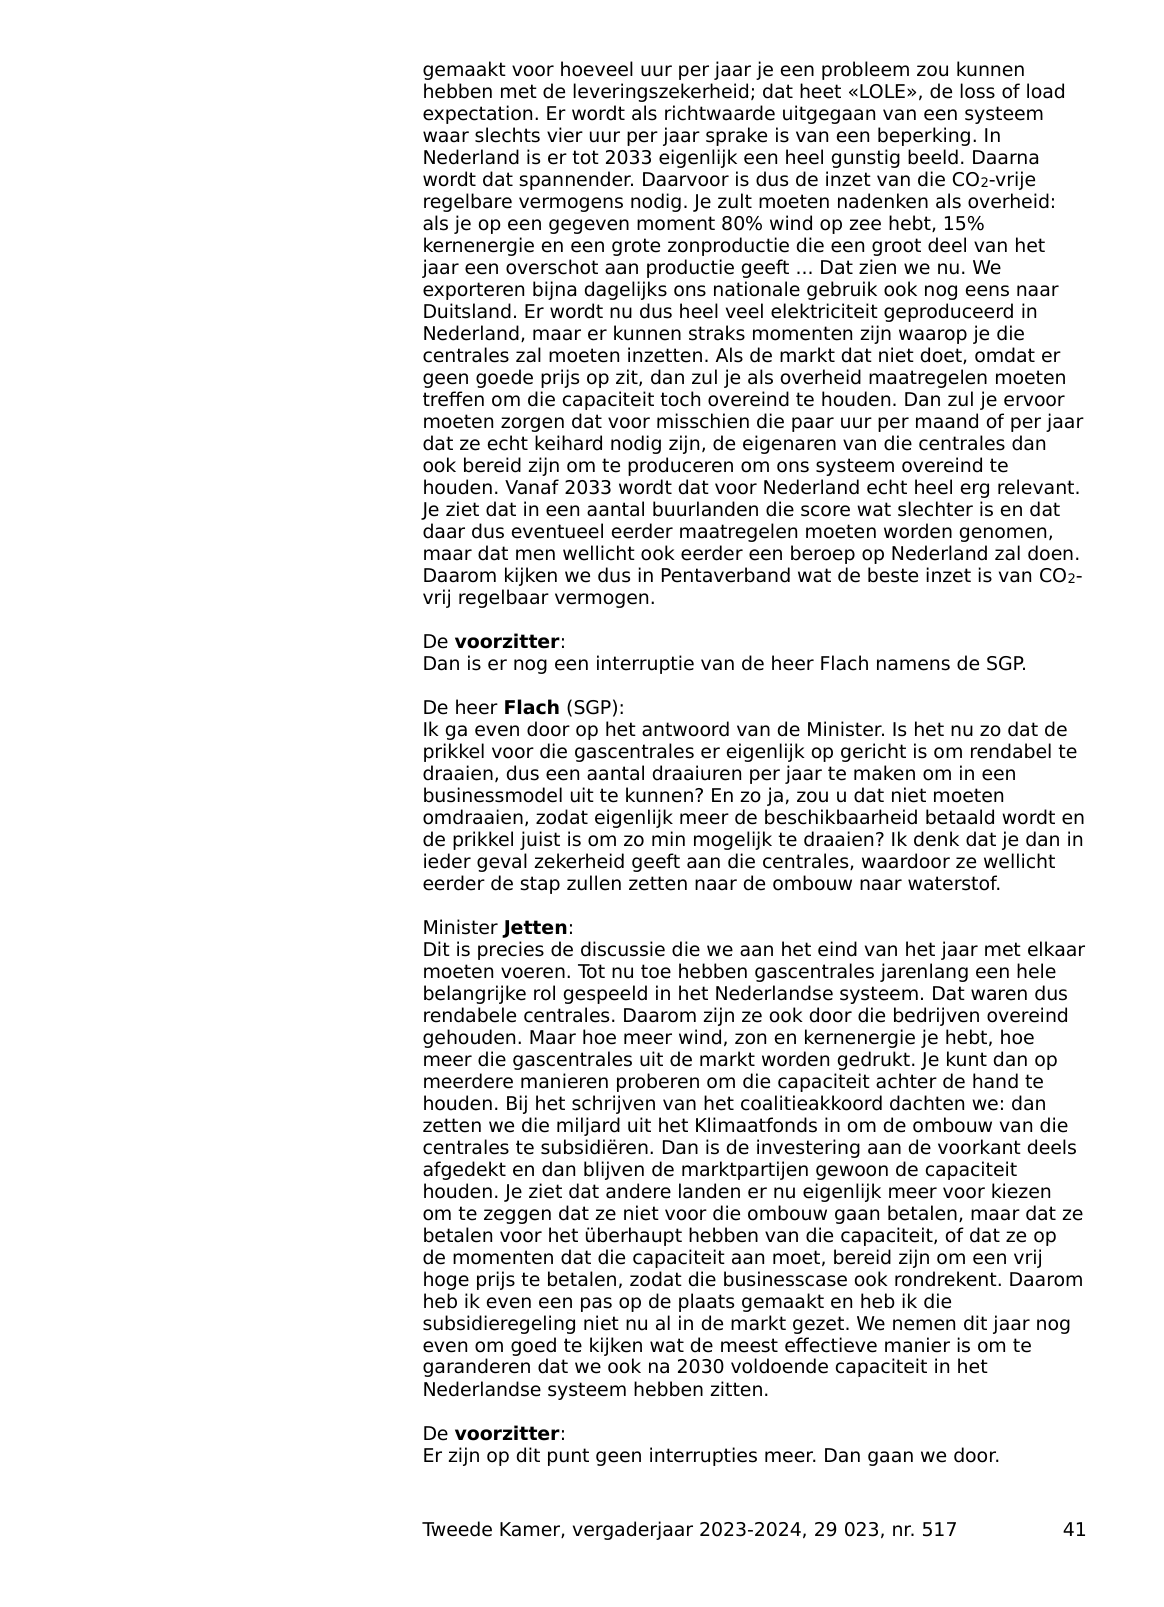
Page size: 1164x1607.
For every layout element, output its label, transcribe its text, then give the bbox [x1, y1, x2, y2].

text Er zijn op dit punt geen interrupties meer. Dan gaan we door. [422, 1444, 1087, 1467]
text De voorzitter: [422, 1423, 1087, 1444]
text Dit is precies de discussie die we aan het eind van het jaar met elkaar moeten voeren. Tot nu toe hebben gascentrales jarenlang een hele belangrijke rol gespeeld in het Nederlandse systeem. Dat waren dus rendabele centrales. Daarom zijn ze ook door die bedrijven overeind gehouden. Maar hoe meer wind, zon en kernenergie je hebt, hoe meer die gascentrales uit de markt worden gedrukt. Je kunt dan op meerdere manieren proberen om die capaciteit achter de hand te houden. Bij het schrijven van het coalitieakkoord dachten we: dan zetten we die miljard uit het Klimaatfonds in om de ombouw van die centrales te subsidiëren. Dan is de investering aan de voorkant deels afgedekt en dan blijven de marktpartijen gewoon de capaciteit houden. Je ziet dat andere landen er nu eigenlijk meer voor kiezen om te zeggen dat ze niet voor die ombouw gaan betalen, maar dat ze betalen voor het überhaupt hebben van die capaciteit, of dat ze op de momenten dat die capaciteit aan moet, bereid zijn om een vrij hoge prijs te betalen, zodat die businesscase ook rondrekent. Daarom heb ik even een pas op de plaats gemaakt en heb ik die subsidieregeling niet nu al in de markt gezet. We nemen dit jaar nog even om goed te kijken wat de meest effectieve manier is om te garanderen dat we ook na 2030 voldoende capaciteit in het Nederlandse systeem hebben zitten. [422, 939, 1087, 1400]
text De heer Flach (SGP): [422, 697, 1087, 719]
text Minister Jetten: [422, 917, 1087, 939]
text gemaakt voor hoeveel uur per jaar je een probleem zou kunnen hebben met de leveringszekerheid; dat heet «LOLE», de loss of load expectation. Er wordt als richtwaarde uitgegaan van een systeem waar slechts vier uur per jaar sprake is van een beperking. In Nederland is er tot 2033 eigenlijk een heel gunstig beeld. Daarna wordt dat spannender. Daarvoor is dus de inzet van die CO2-vrije regelbare vermogens nodig. Je zult moeten nadenken als overheid: als je op een gegeven moment 80% wind op zee hebt, 15% kernenergie en een grote zonproductie die een groot deel van het jaar een overschot aan productie geeft ... Dat zien we nu. We exporteren bijna dagelijks ons nationale gebruik ook nog eens naar Duitsland. Er wordt nu dus heel veel elektriciteit geproduceerd in Nederland, maar er kunnen straks momenten zijn waarop je die centrales zal moeten inzetten. Als de markt dat niet doet, omdat er geen goede prijs op zit, dan zul je als overheid maatregelen moeten treffen om die capaciteit toch overeind te houden. Dan zul je ervoor moeten zorgen dat voor misschien die paar uur per maand of per jaar dat ze echt keihard nodig zijn, de eigenaren van die centrales dan ook bereid zijn om te produceren om ons systeem overeind te houden. Vanaf 2033 wordt dat voor Nederland echt heel erg relevant. Je ziet dat in een aantal buurlanden die score wat slechter is en dat daar dus eventueel eerder maatregelen moeten worden genomen, maar dat men wellicht ook eerder een beroep op Nederland zal doen. Daarom kijken we dus in Pentaverband wat de beste inzet is van CO2-vrij regelbaar vermogen. [422, 59, 1087, 608]
text De voorzitter: [422, 631, 1087, 653]
text Ik ga even door op het antwoord van de Minister. Is het nu zo dat de prikkel voor die gascentrales er eigenlijk op gericht is om rendabel te draaien, dus een aantal draaiuren per jaar te maken om in een businessmodel uit te kunnen? En zo ja, zou u dat niet moeten omdraaien, zodat eigenlijk meer de beschikbaarheid betaald wordt en de prikkel juist is om zo min mogelijk te draaien? Ik denk dat je dan in ieder geval zekerheid geeft aan die centrales, waardoor ze wellicht eerder de stap zullen zetten naar de ombouw naar waterstof. [422, 719, 1087, 895]
text Dan is er nog een interruptie van de heer Flach namens de SGP. [422, 653, 1087, 675]
